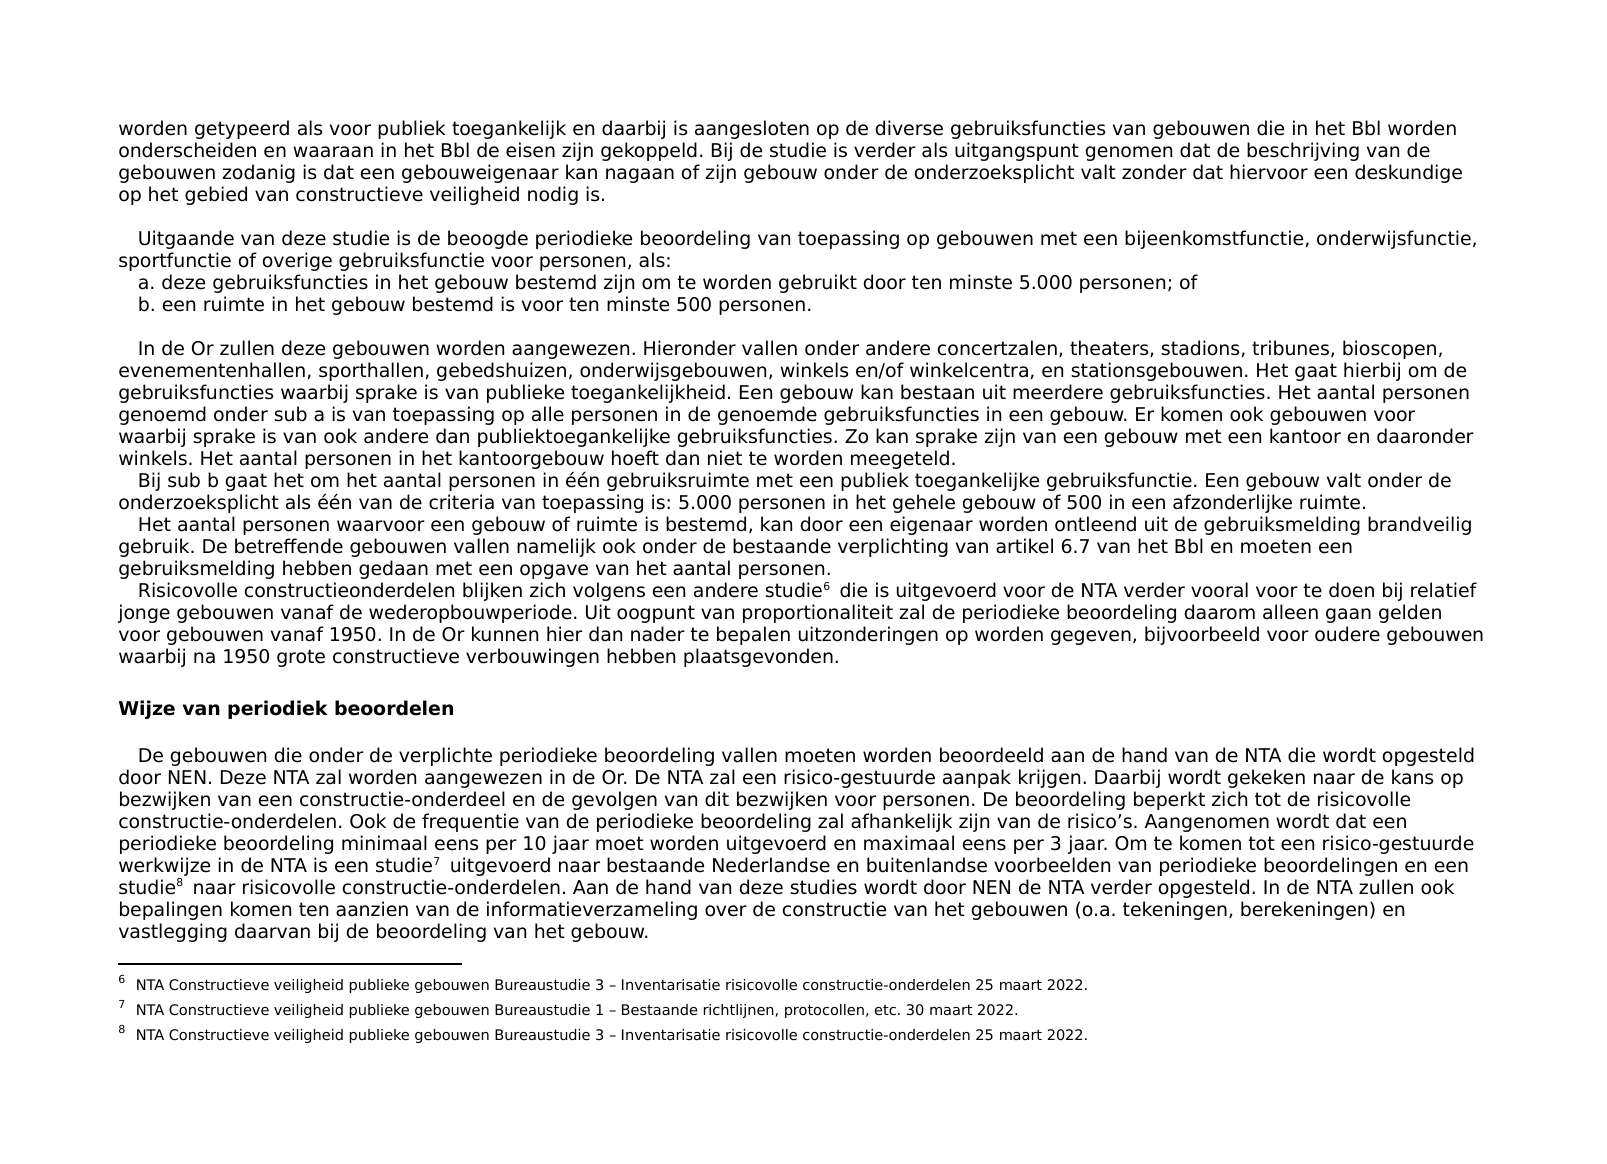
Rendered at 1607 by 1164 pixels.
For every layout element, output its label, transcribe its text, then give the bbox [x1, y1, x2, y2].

text a. deze gebruiksfuncties in het gebouw bestemd zijn om te worden gebruikt door ten minste 5.000 personen; of [118, 272, 1488, 294]
text Uitgaande van deze studie is de beoogde periodieke beoordeling van toepassing op gebouwen met een bijeenkomstfunctie, onderwijsfunctie, sportfunctie of overige gebruiksfunctie voor personen, als: [118, 228, 1488, 272]
text Bij sub b gaat het om het aantal personen in één gebruiksruimte met een publiek toegankelijke gebruiksfunctie. Een gebouw valt onder de onderzoeksplicht als één van de criteria van toepassing is: 5.000 personen in het gehele gebouw of 500 in een afzonderlijke ruimte. [118, 470, 1488, 514]
text In de Or zullen deze gebouwen worden aangewezen. Hieronder vallen onder andere concertzalen, theaters, stadions, tribunes, bioscopen, evenementenhallen, sporthallen, gebedshuizen, onderwijsgebouwen, winkels en/of winkelcentra, en stationsgebouwen. Het gaat hierbij om de gebruiksfuncties waarbij sprake is van publieke toegankelijkheid. Een gebouw kan bestaan uit meerdere gebruiksfuncties. Het aantal personen genoemd onder sub a is van toepassing op alle personen in de genoemde gebruiksfuncties in een gebouw. Er komen ook gebouwen voor waarbij sprake is van ook andere dan publiektoegankelijke gebruiksfuncties. Zo kan sprake zijn van een gebouw met een kantoor en daaronder winkels. Het aantal personen in het kantoorgebouw hoeft dan niet te worden meegeteld. [118, 338, 1488, 470]
text De gebouwen die onder de verplichte periodieke beoordeling vallen moeten worden beoordeeld aan de hand van de NTA die wordt opgesteld door NEN. Deze NTA zal worden aangewezen in de Or. De NTA zal een risico-gestuurde aanpak krijgen. Daarbij wordt gekeken naar de kans op bezwijken van een constructie-onderdeel en de gevolgen van dit bezwijken voor personen. De beoordeling beperkt zich tot de risicovolle constructie-onderdelen. Ook de frequentie van de periodieke beoordeling zal afhankelijk zijn van de risico’s. Aangenomen wordt dat een periodieke beoordeling minimaal eens per 10 jaar moet worden uitgevoerd en maximaal eens per 3 jaar. Om te komen tot een risico-gestuurde werkwijze in de NTA is een studie uitgevoerd naar bestaande Nederlandse en buitenlandse voorbeelden van periodieke beoordelingen en een studie naar risicovolle constructie-onderdelen. Aan de hand van deze studies wordt door NEN de NTA verder opgesteld. In de NTA zullen ook bepalingen komen ten aanzien van de informatieverzameling over de constructie van het gebouwen (o.a. tekeningen, berekeningen) en vastlegging daarvan bij de beoordeling van het gebouw. [118, 745, 1488, 943]
text b. een ruimte in het gebouw bestemd is voor ten minste 500 personen. [118, 294, 1488, 316]
text Risicovolle constructieonderdelen blijken zich volgens een andere studie die is uitgevoerd voor de NTA verder vooral voor te doen bij relatief jonge gebouwen vanaf de wederopbouwperiode. Uit oogpunt van proportionaliteit zal de periodieke beoordeling daarom alleen gaan gelden voor gebouwen vanaf 1950. In de Or kunnen hier dan nader te bepalen uitzonderingen op worden gegeven, bijvoorbeeld voor oudere gebouwen waarbij na 1950 grote constructieve verbouwingen hebben plaatsgevonden. [118, 580, 1488, 668]
text NTA Constructieve veiligheid publieke gebouwen Bureaustudie 1 – Bestaande richtlijnen, protocollen, etc. 30 maart 2022. [118, 998, 1488, 1020]
subtitle Wijze van periodiek beoordelen [118, 698, 1488, 720]
text Het aantal personen waarvoor een gebouw of ruimte is bestemd, kan door een eigenaar worden ontleend uit de gebruiksmelding brandveilig gebruik. De betreffende gebouwen vallen namelijk ook onder de bestaande verplichting van artikel 6.7 van het Bbl en moeten een gebruiksmelding hebben gedaan met een opgave van het aantal personen. [118, 514, 1488, 580]
text NTA Constructieve veiligheid publieke gebouwen Bureaustudie 3 – Inventarisatie risicovolle constructie-onderdelen 25 maart 2022. [118, 973, 1488, 995]
text NTA Constructieve veiligheid publieke gebouwen Bureaustudie 3 – Inventarisatie risicovolle constructie-onderdelen 25 maart 2022. [118, 1023, 1488, 1045]
text worden getypeerd als voor publiek toegankelijk en daarbij is aangesloten op de diverse gebruiksfuncties van gebouwen die in het Bbl worden onderscheiden en waaraan in het Bbl de eisen zijn gekoppeld. Bij de studie is verder als uitgangspunt genomen dat de beschrijving van de gebouwen zodanig is dat een gebouweigenaar kan nagaan of zijn gebouw onder de onderzoeksplicht valt zonder dat hiervoor een deskundige op het gebied van constructieve veiligheid nodig is. [118, 118, 1488, 206]
